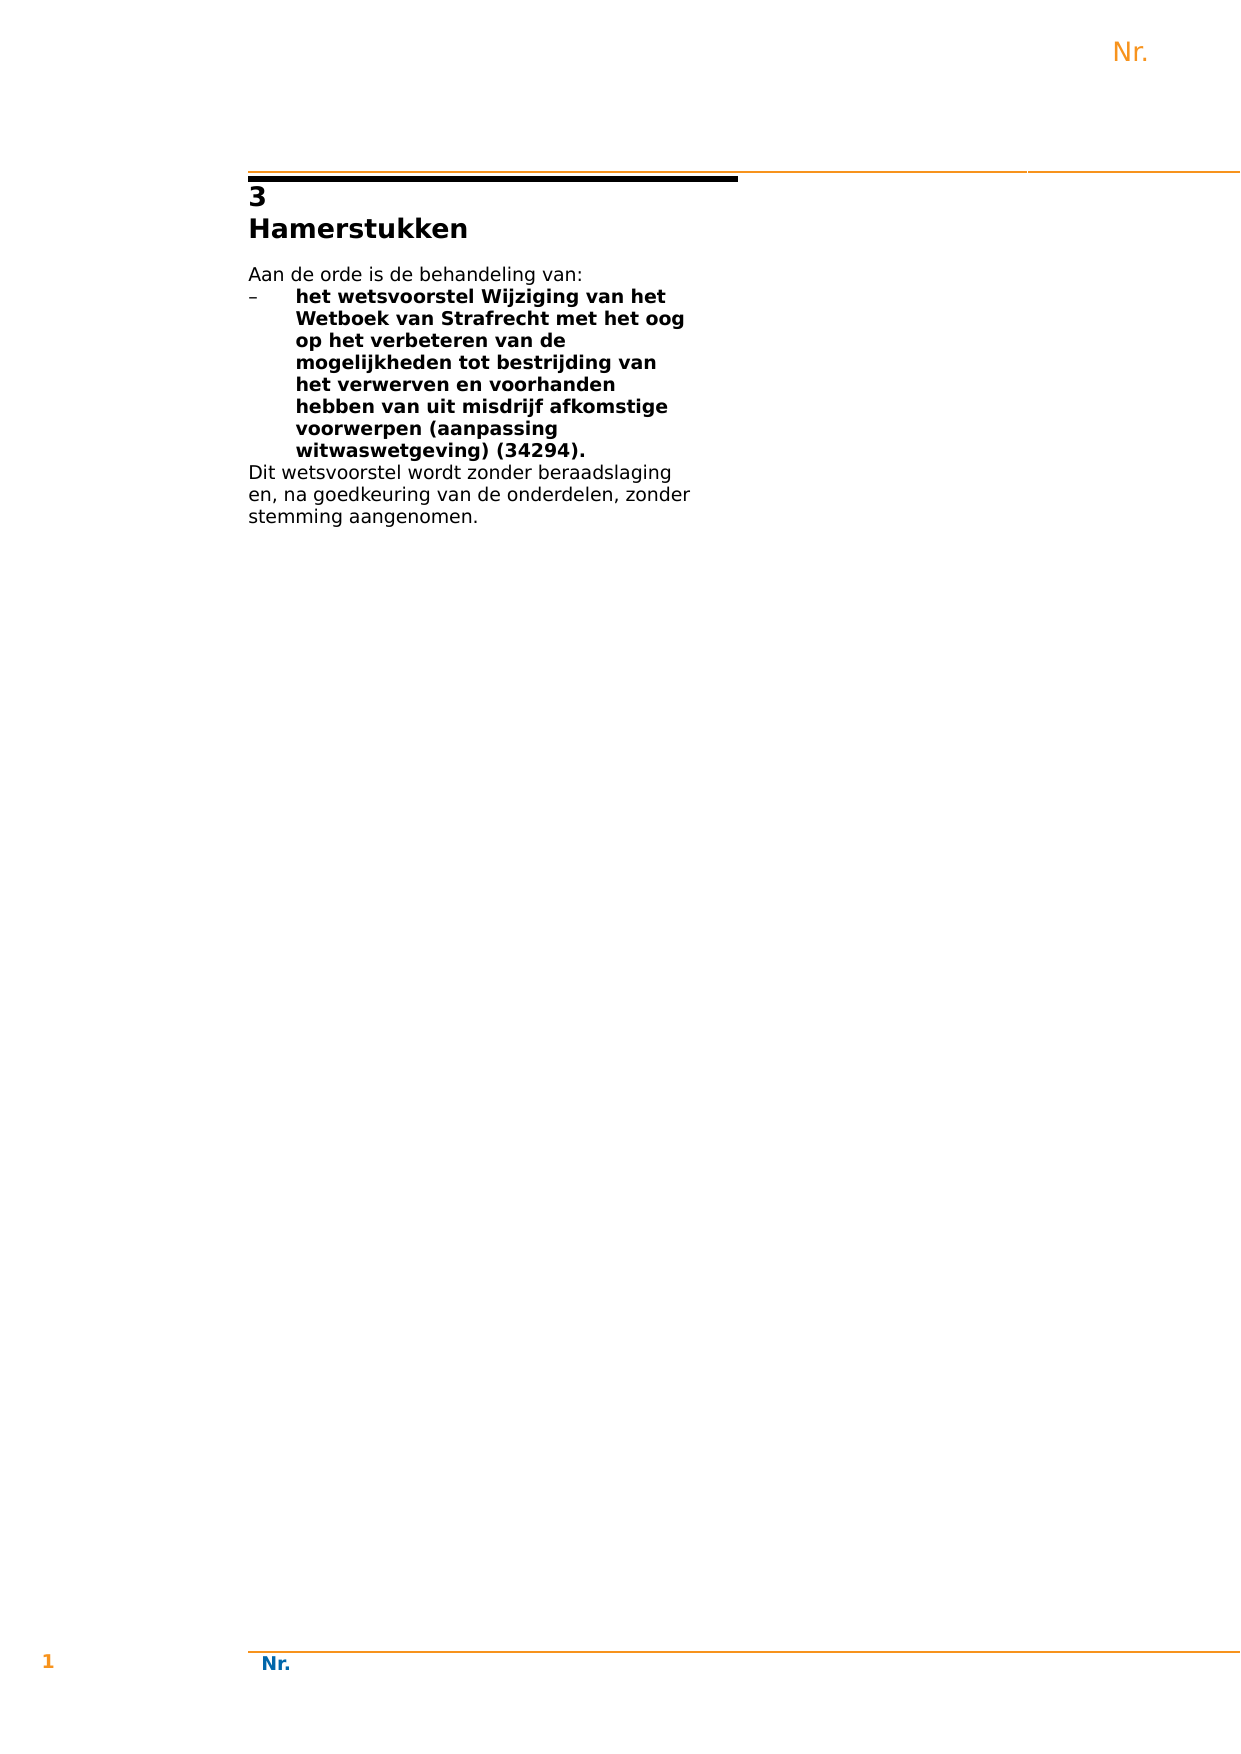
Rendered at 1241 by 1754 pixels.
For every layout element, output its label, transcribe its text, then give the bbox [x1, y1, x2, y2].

title 3 Hamerstukken [248, 182, 691, 244]
text Dit wetsvoorstel wordt zonder beraadslaging en, na goedkeuring van de onderdelen, zonder stemming aangenomen. [248, 462, 691, 528]
text Aan de orde is de behandeling van: [248, 264, 691, 286]
list het wetsvoorstel Wijziging van het Wetboek van Strafrecht met het oog op het verbeteren van de mogelijkheden tot bestrijding van het verwerven en voorhanden hebben van uit misdrijf afkomstige voorwerpen (aanpassing witwaswetgeving) (34294). [248, 286, 691, 462]
